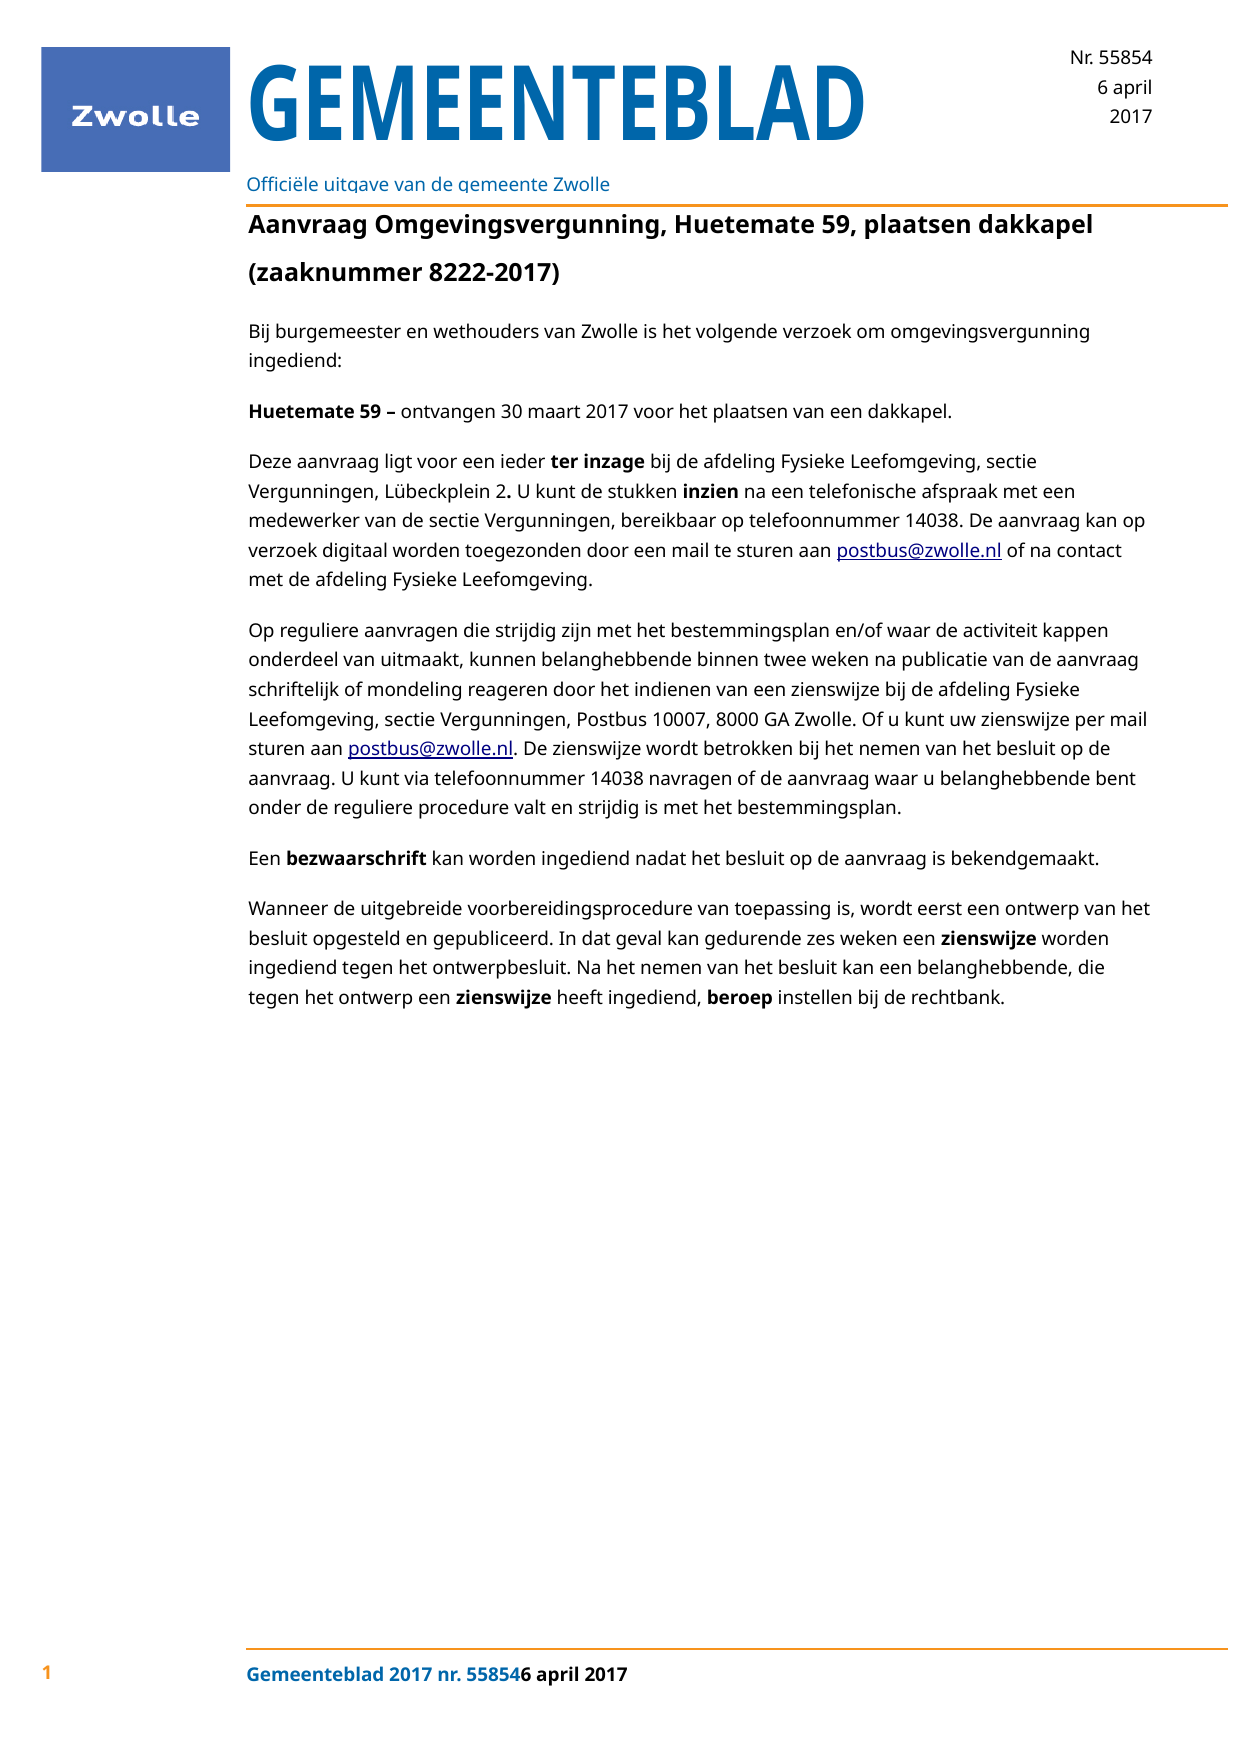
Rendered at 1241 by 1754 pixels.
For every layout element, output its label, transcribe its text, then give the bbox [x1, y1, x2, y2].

text Een bezwaarschrift kan worden ingediend nadat het besluit op de aanvraag is bekendgemaakt. [248, 845, 1152, 871]
picture [41, 47, 231, 172]
text Bij burgemeester en wethouders van Zwolle is het volgende verzoek om omgevingsvergunning ingediend: [248, 318, 1152, 373]
text Deze aanvraag ligt voor een ieder ter inzage bij de afdeling Fysieke Leefomgeving, sectie Vergunningen, Lübeckplein 2. U kunt de stukken inzien na een telefonische afspraak met een medewerker van de sectie Vergunningen, bereikbaar op telefoonnummer 14038. De aanvraag kan op verzoek digitaal worden toegezonden door een mail te sturen aan postbus@zwolle.nl of na contact met de afdeling Fysieke Leefomgeving. [248, 448, 1152, 592]
text Aanvraag Omgevingsvergunning, Huetemate 59, plaatsen dakkapel (zaaknummer 8222-2017) [248, 207, 1152, 288]
text Wanneer de uitgebreide voorbereidingsprocedure van toepassing is, wordt eerst een ontwerp van het besluit opgesteld en gepubliceerd. In dat geval kan gedurende zes weken een zienswijze worden ingediend tegen het ontwerpbesluit. Na het nemen van het besluit kan een belanghebbende, die tegen het ontwerp een zienswijze heeft ingediend, beroep instellen bij de rechtbank. [248, 895, 1152, 1010]
text Huetemate 59 – ontvangen 30 maart 2017 voor het plaatsen van een dakkapel. [248, 398, 1152, 424]
text Op reguliere aanvragen die strijdig zijn met het bestemmingsplan en/of waar de activiteit kappen onderdeel van uitmaakt, kunnen belanghebbende binnen twee weken na publicatie van de aanvraag schriftelijk of mondeling reageren door het indienen van een zienswijze bij de afdeling Fysieke Leefomgeving, sectie Vergunningen, Postbus 10007, 8000 GA Zwolle. Of u kunt uw zienswijze per mail sturen aan postbus@zwolle.nl. De zienswijze wordt betrokken bij het nemen van het besluit op de aanvraag. U kunt via telefoonnummer 14038 navragen of de aanvraag waar u belanghebbende bent onder de reguliere procedure valt en strijdig is met het bestemmingsplan. [248, 617, 1152, 820]
